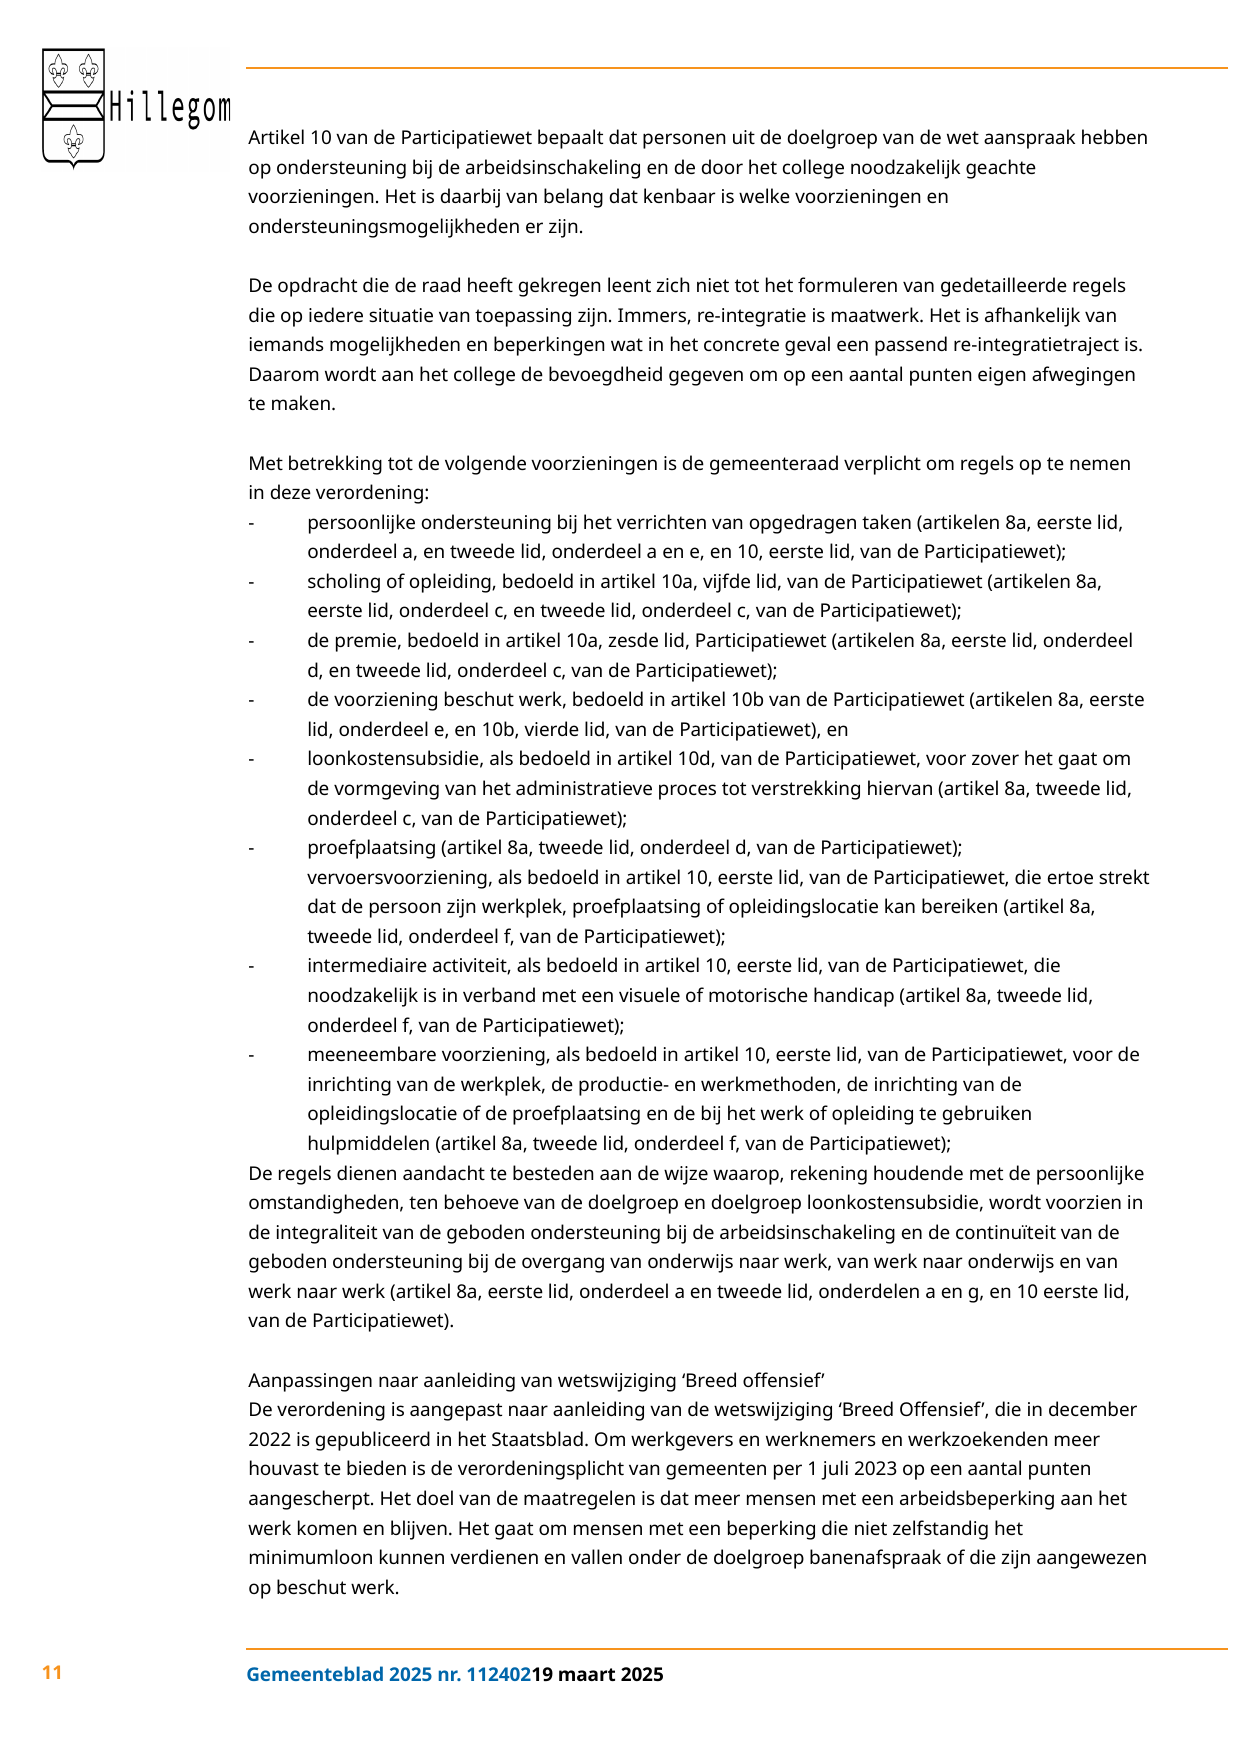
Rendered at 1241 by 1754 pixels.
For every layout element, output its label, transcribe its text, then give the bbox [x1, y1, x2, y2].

text De opdracht die de raad heeft gekregen leent zich niet tot het formuleren van gedetailleerde regels die op iedere situatie van toepassing zijn. Immers, re-integratie is maatwerk. Het is afhankelijk van iemands mogelijkheden en beperkingen wat in het concrete geval een passend re-integratietraject is. Daarom wordt aan het college de bevoegdheid gegeven om op een aantal punten eigen afwegingen te maken. [248, 272, 1152, 416]
list proefplaatsing (artikel 8a, tweede lid, onderdeel d, van de Participatiewet); [248, 834, 1152, 860]
text De regels dienen aandacht te besteden aan de wijze waarop, rekening houdende met de persoonlijke omstandigheden, ten behoeve van de doelgroep en doelgroep loonkostensubsidie, wordt voorzien in de integraliteit van de geboden ondersteuning bij de arbeidsinschakeling en de continuïteit van de geboden ondersteuning bij de overgang van onderwijs naar werk, van werk naar onderwijs en van werk naar werk (artikel 8a, eerste lid, onderdeel a en tweede lid, onderdelen a en g, en 10 eerste lid, van de Participatiewet). [248, 1160, 1152, 1333]
text Artikel 10 van de Participatiewet bepaalt dat personen uit de doelgroep van de wet aanspraak hebben op ondersteuning bij de arbeidsinschakeling en de door het college noodzakelijk geachte voorzieningen. Het is daarbij van belang dat kenbaar is welke voorzieningen en ondersteuningsmogelijkheden er zijn. [248, 124, 1152, 239]
list loonkostensubsidie, als bedoeld in artikel 10d, van de Participatiewet, voor zover het gaat om de vormgeving van het administratieve proces tot verstrekking hiervan (artikel 8a, tweede lid, onderdeel c, van de Participatiewet); [248, 746, 1152, 831]
list vervoersvoorziening, als bedoeld in artikel 10, eerste lid, van de Participatiewet, die ertoe strekt dat de persoon zijn werkplek, proefplaatsing of opleidingslocatie kan bereiken (artikel 8a, tweede lid, onderdeel f, van de Participatiewet); [248, 864, 1152, 949]
text De verordening is aangepast naar aanleiding van de wetswijziging ‘Breed Offensief’, die in december 2022 is gepubliceerd in het Staatsblad. Om werkgevers en werknemers en werkzoekenden meer houvast te bieden is de verordeningsplicht van gemeenten per 1 juli 2023 op een aantal punten aangescherpt. Het doel van de maatregelen is dat meer mensen met een arbeidsbeperking aan het werk komen en blijven. Het gaat om mensen met een beperking die niet zelfstandig het minimumloon kunnen verdienen en vallen onder de doelgroep banenafspraak of die zijn aangewezen op beschut werk. [248, 1396, 1152, 1600]
text Met betrekking tot de volgende voorzieningen is de gemeenteraad verplicht om regels op te nemen in deze verordening: [248, 450, 1152, 505]
list intermediaire activiteit, als bedoeld in artikel 10, eerste lid, van de Participatiewet, die noodzakelijk is in verband met een visuele of motorische handicap (artikel 8a, tweede lid, onderdeel f, van de Participatiewet); [248, 953, 1152, 1038]
picture [41, 47, 231, 172]
text Aanpassingen naar aanleiding van wetswijziging ‘Breed offensief’ [248, 1367, 1152, 1393]
list meeneembare voorziening, als bedoeld in artikel 10, eerste lid, van de Participatiewet, voor de inrichting van de werkplek, de productie- en werkmethoden, de inrichting van de opleidingslocatie of de proefplaatsing en de bij het werk of opleiding te gebruiken hulpmiddelen (artikel 8a, tweede lid, onderdeel f, van de Participatiewet); [248, 1041, 1152, 1156]
list scholing of opleiding, bedoeld in artikel 10a, vijfde lid, van de Participatiewet (artikelen 8a, eerste lid, onderdeel c, en tweede lid, onderdeel c, van de Participatiewet); [248, 568, 1152, 623]
list de premie, bedoeld in artikel 10a, zesde lid, Participatiewet (artikelen 8a, eerste lid, onderdeel d, en tweede lid, onderdeel c, van de Participatiewet); [248, 627, 1152, 683]
list persoonlijke ondersteuning bij het verrichten van opgedragen taken (artikelen 8a, eerste lid, onderdeel a, en tweede lid, onderdeel a en e, en 10, eerste lid, van de Participatiewet); [248, 509, 1152, 564]
list de voorziening beschut werk, bedoeld in artikel 10b van de Participatiewet (artikelen 8a, eerste lid, onderdeel e, en 10b, vierde lid, van de Participatiewet), en [248, 686, 1152, 742]
